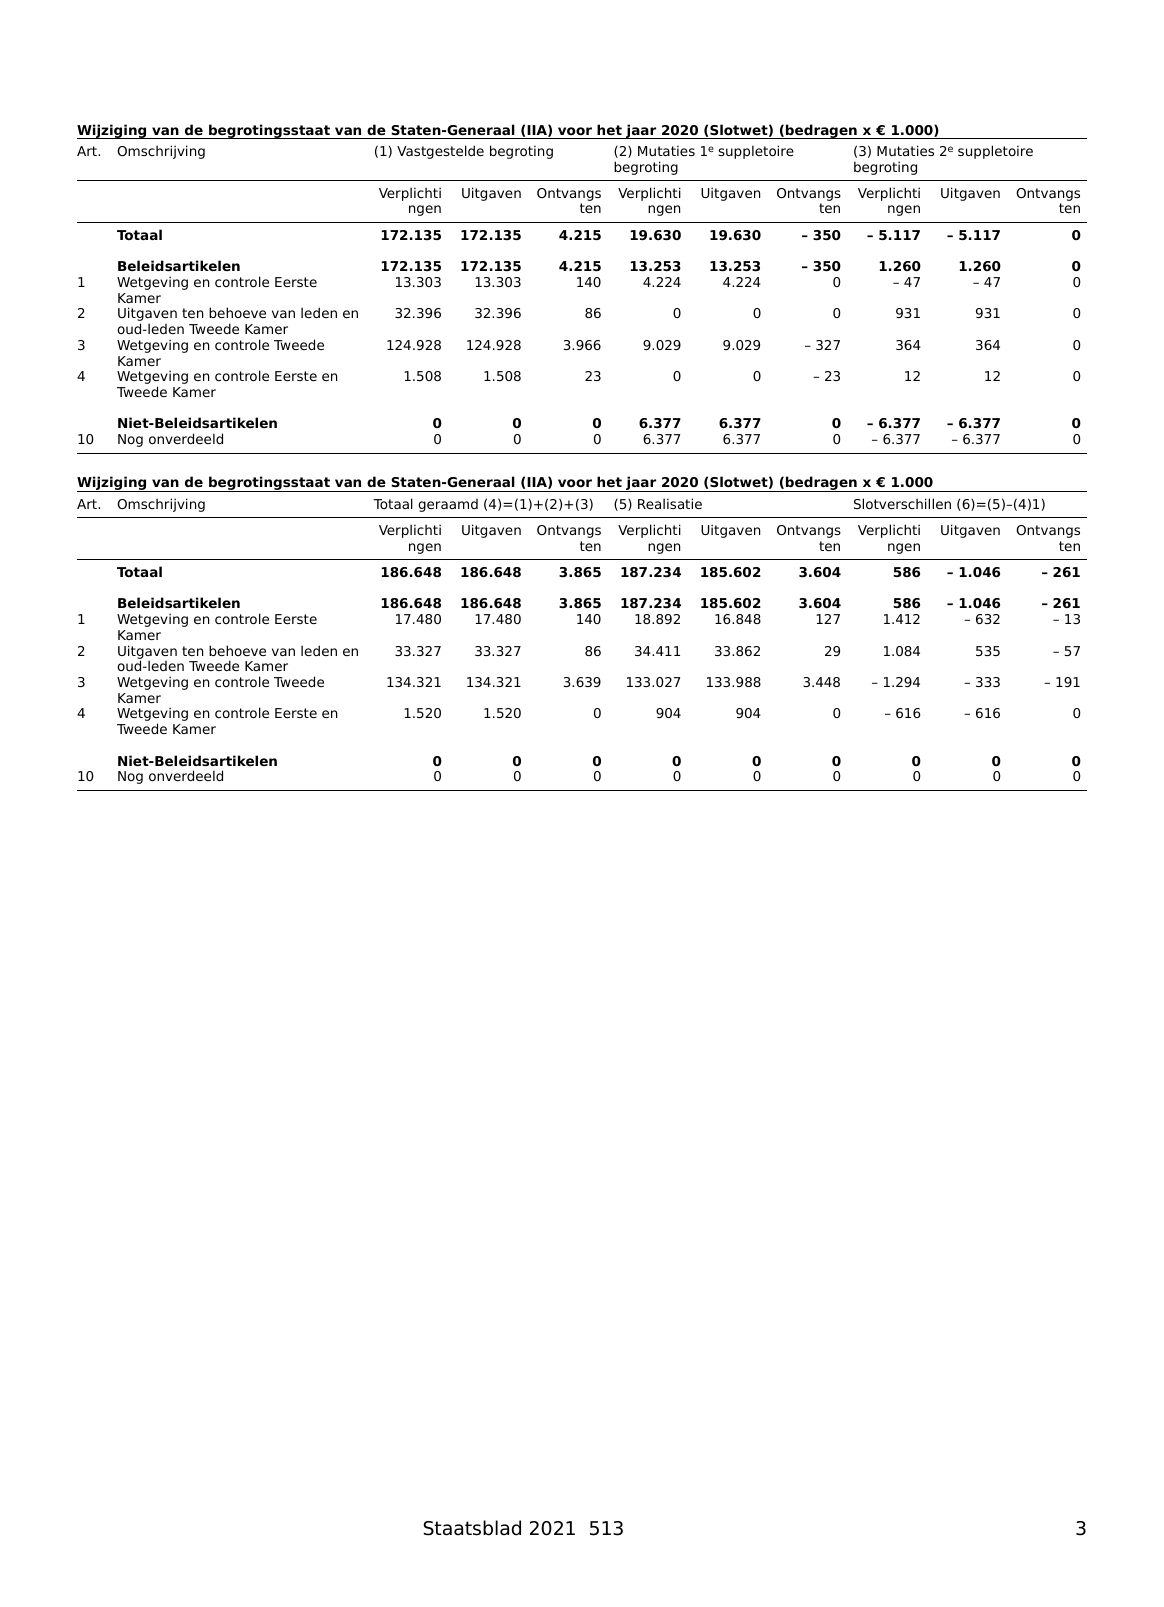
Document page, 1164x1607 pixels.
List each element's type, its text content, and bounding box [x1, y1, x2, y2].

table_cell 186.648 [368, 560, 448, 581]
table_cell 3.865 [528, 560, 607, 581]
table_cell 127 [767, 612, 847, 643]
table_cell 586 [847, 596, 927, 612]
table_cell – 1.046 [927, 596, 1007, 612]
table_cell Nog onverdeeld [111, 432, 368, 452]
table_cell – 47 [847, 275, 927, 306]
table_cell – 616 [847, 706, 927, 738]
table_cell 186.648 [368, 596, 448, 612]
table_cell [687, 401, 767, 416]
table_cell (2) Mutaties 1e suppletoire begroting [607, 139, 847, 180]
table_cell (5) Realisatie [607, 492, 847, 517]
table_cell 3.604 [767, 560, 847, 581]
table_cell [528, 581, 607, 596]
table_header Wijziging van de begrotingsstaat van de Staten-Generaal (IIA) voor het jaar 2020 (Slotwet) (bedragen x € 1.000) [77, 122, 1087, 138]
table_cell 0 [767, 275, 847, 306]
table_cell – 616 [927, 706, 1007, 738]
table_cell 0 [528, 754, 607, 769]
table_cell [847, 581, 927, 596]
table_cell [448, 581, 527, 596]
table_cell [448, 243, 527, 259]
table_cell 32.396 [368, 306, 448, 338]
table_cell [927, 401, 1007, 416]
table_cell 0 [1007, 416, 1087, 432]
table_cell 12 [847, 369, 927, 401]
table_cell – 1.046 [927, 560, 1007, 581]
table_cell 140 [528, 612, 607, 643]
table_cell – 333 [927, 675, 1007, 706]
table_cell – 5.117 [847, 223, 927, 243]
table_cell [77, 223, 111, 243]
table_cell Ontvangsten [767, 518, 847, 559]
table_cell 86 [528, 306, 607, 338]
table_cell [607, 738, 687, 753]
table_cell Wetgeving en controle Eerste Kamer [111, 275, 368, 306]
table_cell [767, 243, 847, 259]
table_cell 0 [687, 306, 767, 338]
table_cell 6.377 [687, 416, 767, 432]
table_cell 1.520 [448, 706, 527, 738]
table_cell 18.892 [607, 612, 687, 643]
table_cell [1007, 401, 1087, 416]
table_cell [111, 243, 368, 259]
table_cell Ontvangsten [528, 181, 607, 222]
table_cell [847, 401, 927, 416]
table_cell 0 [528, 706, 607, 738]
table_cell 0 [1007, 369, 1087, 401]
table_cell 0 [607, 754, 687, 769]
table_cell Slotverschillen (6)=(5)–(4)1) [847, 492, 1087, 517]
table_cell 33.862 [687, 644, 767, 675]
table_cell [1007, 738, 1087, 753]
table_cell Uitgaven [927, 181, 1007, 222]
table_cell 13.303 [368, 275, 448, 306]
table_cell Verplichtingen [368, 518, 448, 559]
table_cell Ontvangsten [1007, 518, 1087, 559]
table_cell Uitgaven ten behoeve van leden en oud-leden Tweede Kamer [111, 644, 368, 675]
table_cell [111, 738, 368, 753]
table_cell 86 [528, 644, 607, 675]
table_cell [1007, 243, 1087, 259]
table_cell 124.928 [368, 338, 448, 369]
table_cell – 47 [927, 275, 1007, 306]
table_cell 6.377 [687, 432, 767, 452]
table_cell [687, 243, 767, 259]
table_cell [607, 243, 687, 259]
table_cell 172.135 [368, 223, 448, 243]
table_cell 3.639 [528, 675, 607, 706]
table_cell [528, 243, 607, 259]
table_cell 931 [927, 306, 1007, 338]
table_cell [767, 581, 847, 596]
table_cell – 23 [767, 369, 847, 401]
table_cell Beleidsartikelen [111, 259, 368, 275]
table_cell (3) Mutaties 2e suppletoire begroting [847, 139, 1087, 180]
table_cell [927, 243, 1007, 259]
table_cell [927, 738, 1007, 753]
table_cell 0 [1007, 706, 1087, 738]
table_cell 3 [77, 675, 111, 706]
table_cell – 6.377 [927, 416, 1007, 432]
table_cell Totaal [111, 223, 368, 243]
table_cell 3.448 [767, 675, 847, 706]
table_cell 0 [607, 769, 687, 790]
table_cell [607, 401, 687, 416]
table_cell – 6.377 [927, 432, 1007, 452]
table_cell 6.377 [607, 416, 687, 432]
table_cell Verplichtingen [607, 518, 687, 559]
table_cell 29 [767, 644, 847, 675]
table_cell [368, 401, 448, 416]
table_cell [927, 581, 1007, 596]
table_cell Wetgeving en controle Eerste Kamer [111, 612, 368, 643]
table_cell 1.260 [927, 259, 1007, 275]
table_cell [111, 181, 368, 222]
table_cell – 632 [927, 612, 1007, 643]
table_header Wijziging van de begrotingsstaat van de Staten-Generaal (IIA) voor het jaar 2020 (Slotwet) (bedragen x € 1.000 [77, 475, 1087, 491]
table_cell 2 [77, 306, 111, 338]
table_cell 186.648 [448, 560, 527, 581]
table_cell [687, 738, 767, 753]
table_cell 4.215 [528, 223, 607, 243]
table_cell 0 [767, 706, 847, 738]
table_cell – 261 [1007, 596, 1087, 612]
table_cell 6.377 [607, 432, 687, 452]
table_cell 187.234 [607, 596, 687, 612]
table_cell [448, 401, 527, 416]
table_cell Wetgeving en controle Tweede Kamer [111, 675, 368, 706]
table_cell [687, 581, 767, 596]
table_cell (1) Vastgestelde begroting [368, 139, 607, 180]
table_cell Verplichtingen [847, 181, 927, 222]
table_cell 904 [607, 706, 687, 738]
table_cell 0 [767, 754, 847, 769]
table_cell [847, 738, 927, 753]
table_cell 17.480 [448, 612, 527, 643]
table_cell 0 [368, 754, 448, 769]
table_cell 3 [77, 338, 111, 369]
table_cell Uitgaven [687, 518, 767, 559]
table_cell – 57 [1007, 644, 1087, 675]
table_cell Totaal geraamd (4)=(1)+(2)+(3) [368, 492, 607, 517]
table_cell Uitgaven ten behoeve van leden en oud-leden Tweede Kamer [111, 306, 368, 338]
table_cell 0 [368, 769, 448, 790]
table_cell 0 [767, 416, 847, 432]
table_cell 32.396 [448, 306, 527, 338]
table_cell 172.135 [448, 259, 527, 275]
table_cell Uitgaven [687, 181, 767, 222]
table_cell 133.988 [687, 675, 767, 706]
table_cell [77, 259, 111, 275]
table_cell [77, 560, 111, 581]
table_cell 187.234 [607, 560, 687, 581]
table_cell 0 [927, 769, 1007, 790]
table_cell 1.412 [847, 612, 927, 643]
table_cell 0 [847, 754, 927, 769]
table_cell 3.966 [528, 338, 607, 369]
table_cell 0 [607, 369, 687, 401]
table_cell 9.029 [687, 338, 767, 369]
table_cell 19.630 [687, 223, 767, 243]
table_cell Omschrijving [111, 139, 368, 180]
table_cell 12 [927, 369, 1007, 401]
table_cell [77, 243, 111, 259]
table_cell 0 [368, 432, 448, 452]
table_cell [77, 738, 111, 753]
table_cell 0 [528, 416, 607, 432]
table_cell 133.027 [607, 675, 687, 706]
table_cell [847, 243, 927, 259]
table_cell – 191 [1007, 675, 1087, 706]
table_cell 2 [77, 644, 111, 675]
table_cell [368, 581, 448, 596]
table_cell – 13 [1007, 612, 1087, 643]
table_cell [77, 416, 111, 432]
table_cell Totaal [111, 560, 368, 581]
table_cell – 350 [767, 259, 847, 275]
table_cell 0 [767, 306, 847, 338]
table_cell [607, 581, 687, 596]
table_cell Verplichtingen [368, 181, 448, 222]
table_cell 1.260 [847, 259, 927, 275]
table_cell 0 [1007, 754, 1087, 769]
table_cell [1007, 581, 1087, 596]
table_cell 4.215 [528, 259, 607, 275]
table_cell 16.848 [687, 612, 767, 643]
table_cell 0 [448, 754, 527, 769]
table_cell 1 [77, 612, 111, 643]
table_cell 0 [528, 432, 607, 452]
table_cell 34.411 [607, 644, 687, 675]
table_cell 1.508 [448, 369, 527, 401]
table_cell 140 [528, 275, 607, 306]
table_cell [111, 401, 368, 416]
table_cell 1.084 [847, 644, 927, 675]
table_cell – 6.377 [847, 416, 927, 432]
table_cell 172.135 [368, 259, 448, 275]
table_cell Uitgaven [448, 518, 527, 559]
table_cell Niet-Beleidsartikelen [111, 754, 368, 769]
table_cell Wetgeving en controle Eerste en Tweede Kamer [111, 369, 368, 401]
table_cell [528, 401, 607, 416]
table_cell – 1.294 [847, 675, 927, 706]
table_cell [368, 243, 448, 259]
table_cell 134.321 [368, 675, 448, 706]
table_cell 185.602 [687, 560, 767, 581]
table_cell [77, 754, 111, 769]
table_cell Uitgaven [927, 518, 1007, 559]
table_cell 0 [1007, 259, 1087, 275]
table_cell Wetgeving en controle Eerste en Tweede Kamer [111, 706, 368, 738]
table_cell – 6.377 [847, 432, 927, 452]
table_cell 17.480 [368, 612, 448, 643]
table_cell 134.321 [448, 675, 527, 706]
table_cell – 261 [1007, 560, 1087, 581]
table_cell 19.630 [607, 223, 687, 243]
table_cell 10 [77, 432, 111, 452]
table_cell 0 [528, 769, 607, 790]
table_cell – 350 [767, 223, 847, 243]
table_cell 364 [847, 338, 927, 369]
table_cell 33.327 [448, 644, 527, 675]
table_cell [77, 401, 111, 416]
table_cell 0 [1007, 432, 1087, 452]
table_cell [111, 581, 368, 596]
table_cell 0 [1007, 338, 1087, 369]
table_cell 3.865 [528, 596, 607, 612]
table_cell [77, 181, 111, 222]
table_cell 0 [1007, 769, 1087, 790]
table_cell Nog onverdeeld [111, 769, 368, 790]
table_cell 0 [687, 754, 767, 769]
table_cell – 5.117 [927, 223, 1007, 243]
table_cell 0 [607, 306, 687, 338]
table_cell 0 [368, 416, 448, 432]
table_cell 186.648 [448, 596, 527, 612]
table_cell 0 [448, 769, 527, 790]
table_cell [368, 738, 448, 753]
table_cell 4.224 [607, 275, 687, 306]
table_cell Art. [77, 139, 111, 180]
table_cell 586 [847, 560, 927, 581]
table_cell Uitgaven [448, 181, 527, 222]
table_cell [448, 738, 527, 753]
table_cell 23 [528, 369, 607, 401]
table_cell 124.928 [448, 338, 527, 369]
table_cell 172.135 [448, 223, 527, 243]
table_cell 13.253 [607, 259, 687, 275]
table_cell Omschrijving [111, 492, 368, 517]
table_cell Ontvangsten [528, 518, 607, 559]
table_cell 1 [77, 275, 111, 306]
table_cell 0 [687, 369, 767, 401]
table_cell 0 [448, 416, 527, 432]
table_cell 13.253 [687, 259, 767, 275]
table_cell Art. [77, 492, 111, 517]
table_cell 0 [767, 769, 847, 790]
table_cell [77, 581, 111, 596]
table_cell Beleidsartikelen [111, 596, 368, 612]
table_cell Wetgeving en controle Tweede Kamer [111, 338, 368, 369]
table_cell 4.224 [687, 275, 767, 306]
table_cell Ontvangsten [1007, 181, 1087, 222]
table_cell [767, 738, 847, 753]
table_cell 4 [77, 706, 111, 738]
table_cell 0 [448, 432, 527, 452]
table_cell 364 [927, 338, 1007, 369]
table_cell 0 [767, 432, 847, 452]
table_cell 10 [77, 769, 111, 790]
table_cell 0 [1007, 275, 1087, 306]
table_cell 0 [847, 769, 927, 790]
table_cell Verplichtingen [607, 181, 687, 222]
table_cell 0 [927, 754, 1007, 769]
table_cell 535 [927, 644, 1007, 675]
table_cell 0 [1007, 223, 1087, 243]
table_cell [767, 401, 847, 416]
table_cell 3.604 [767, 596, 847, 612]
table_cell 904 [687, 706, 767, 738]
table_cell 4 [77, 369, 111, 401]
table_cell – 327 [767, 338, 847, 369]
table_cell [77, 596, 111, 612]
table_cell 9.029 [607, 338, 687, 369]
table_cell 931 [847, 306, 927, 338]
table_cell 33.327 [368, 644, 448, 675]
table_cell 1.508 [368, 369, 448, 401]
table_cell Verplichtingen [847, 518, 927, 559]
table_cell [77, 518, 111, 559]
table_cell 0 [1007, 306, 1087, 338]
table_cell Niet-Beleidsartikelen [111, 416, 368, 432]
table_cell [111, 518, 368, 559]
table_cell 185.602 [687, 596, 767, 612]
table_cell 1.520 [368, 706, 448, 738]
table_cell 13.303 [448, 275, 527, 306]
table_cell Ontvangsten [767, 181, 847, 222]
table_cell 0 [687, 769, 767, 790]
table_cell [528, 738, 607, 753]
